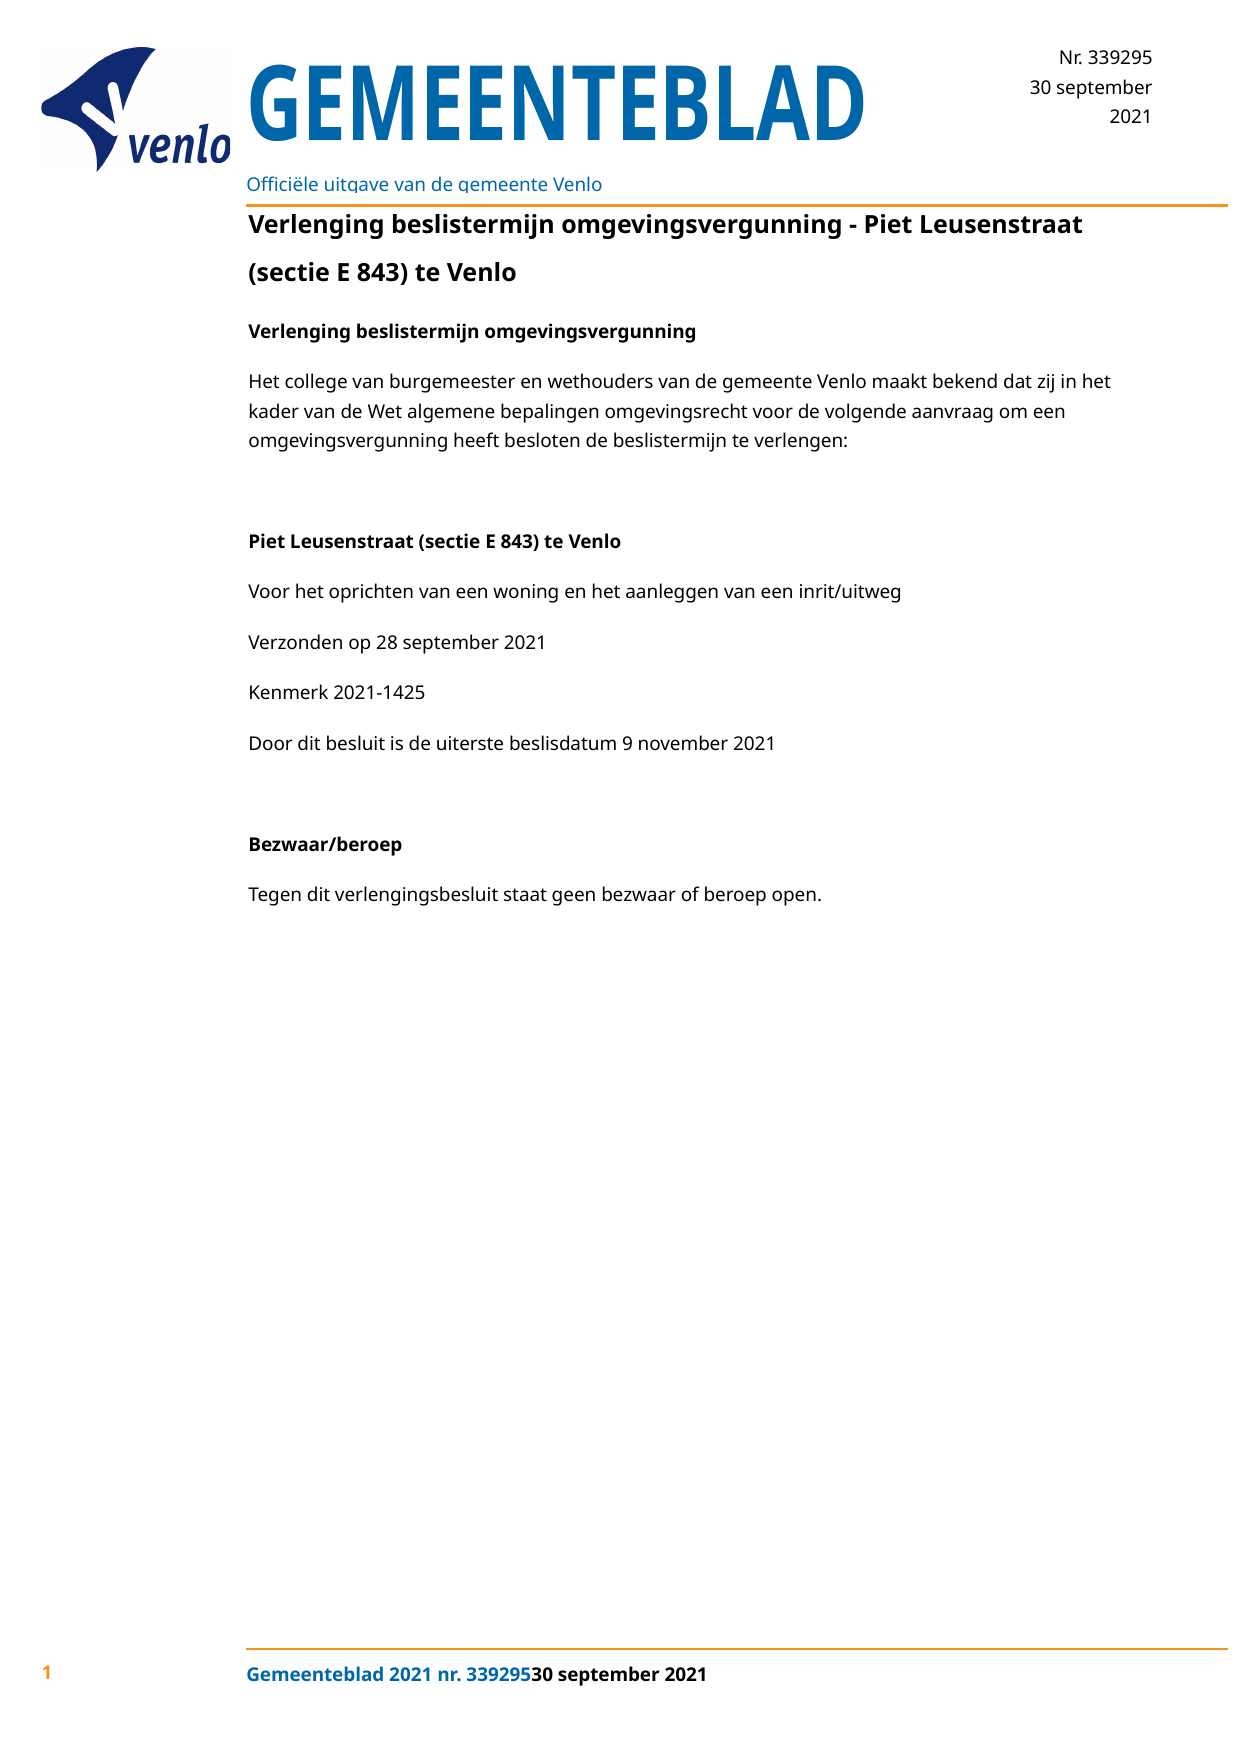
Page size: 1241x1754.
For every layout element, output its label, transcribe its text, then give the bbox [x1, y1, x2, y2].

text Verlenging beslistermijn omgevingsvergunning [248, 318, 1152, 344]
text Piet Leusenstraat (sectie E 843) te Venlo [248, 528, 1152, 554]
text Het college van burgemeester en wethouders van de gemeente Venlo maakt bekend dat zij in het kader van de Wet algemene bepalingen omgevingsrecht voor de volgende aanvraag om een omgevingsvergunning heeft besloten de beslistermijn te verlengen: [248, 368, 1152, 453]
text Verzonden op 28 september 2021 [248, 629, 1152, 655]
text Tegen dit verlengingsbesluit staat geen bezwaar of beroep open. [248, 881, 1152, 907]
text Door dit besluit is de uiterste beslisdatum 9 november 2021 [248, 730, 1152, 756]
text Voor het oprichten van een woning en het aanleggen van een inrit/uitweg [248, 579, 1152, 604]
picture [41, 47, 231, 172]
text Kenmerk 2021-1425 [248, 679, 1152, 705]
text Bezwaar/beroep [248, 831, 1152, 857]
text Verlenging beslistermijn omgevingsvergunning - Piet Leusenstraat (sectie E 843) te Venlo [248, 207, 1152, 288]
